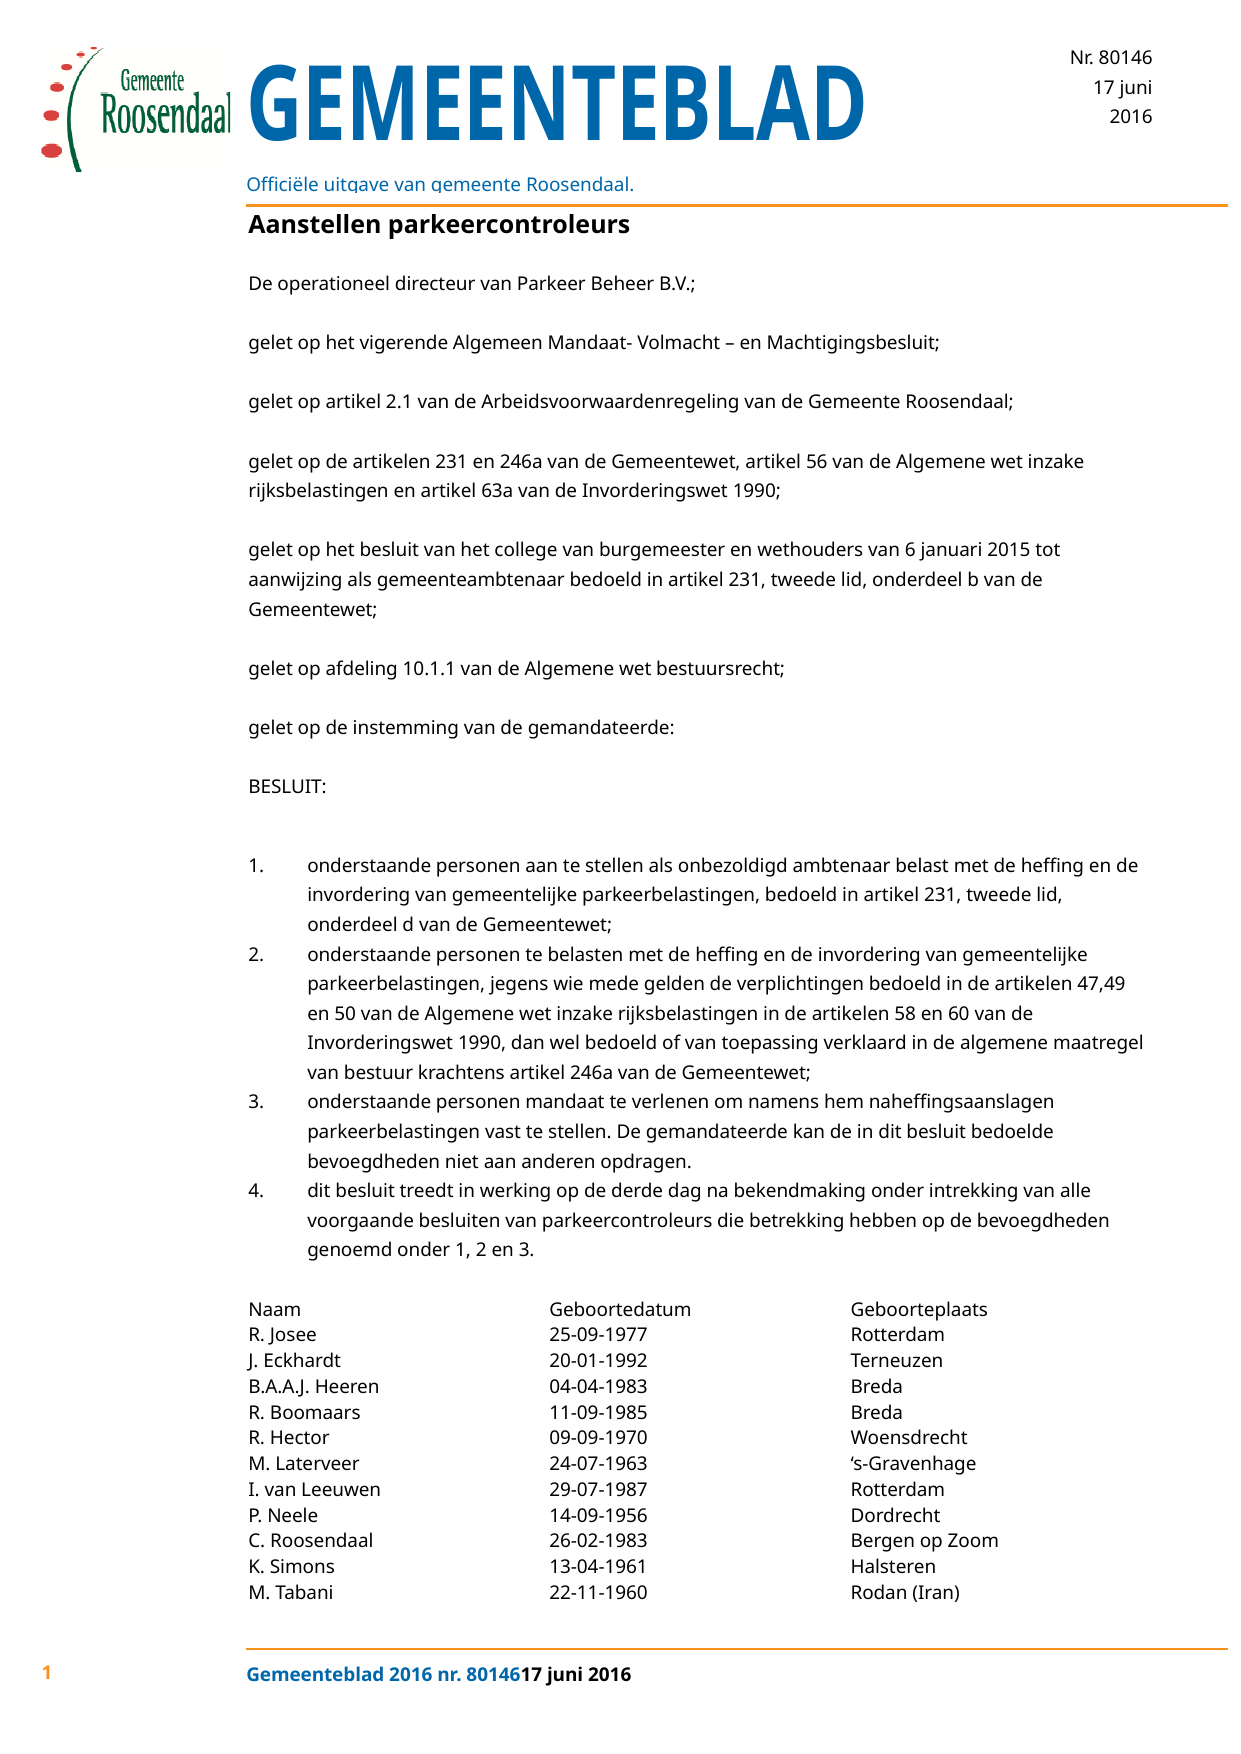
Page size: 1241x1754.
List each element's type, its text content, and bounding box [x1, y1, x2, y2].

table_cell C. Roosendaal [248, 1528, 549, 1553]
table_cell 25-09-1977 [549, 1322, 850, 1347]
table_cell Rotterdam [850, 1476, 1152, 1502]
table_cell Rodan (Iran) [850, 1579, 1152, 1605]
list onderstaande personen aan te stellen als onbezoldigd ambtenaar belast met de heffing en de invordering van gemeentelijke parkeerbelastingen, bedoeld in artikel 231, tweede lid, onderdeel d van de Gemeentewet; [248, 852, 1152, 937]
table_cell 13-04-1961 [549, 1553, 850, 1579]
list dit besluit treedt in werking op de derde dag na bekendmaking onder intrekking van alle voorgaande besluiten van parkeercontroleurs die betrekking hebben op de bevoegdheden genoemd onder 1, 2 en 3. [248, 1177, 1152, 1262]
table_cell 29-07-1987 [549, 1476, 850, 1502]
table_cell Terneuzen [850, 1348, 1152, 1373]
table_cell Woensdrecht [850, 1425, 1152, 1450]
table_header Geboorteplaats [850, 1296, 1152, 1322]
table_cell Dordrecht [850, 1502, 1152, 1527]
table_cell Breda [850, 1373, 1152, 1399]
table_cell 09-09-1970 [549, 1425, 850, 1450]
text gelet op het vigerende Algemeen Mandaat- Volmacht – en Machtigingsbesluit; [248, 329, 1152, 355]
table_cell ‘s-Gravenhage [850, 1450, 1152, 1476]
table_cell K. Simons [248, 1553, 549, 1579]
table_cell R. Josee [248, 1322, 549, 1347]
table_cell M. Laterveer [248, 1450, 549, 1476]
table_cell Rotterdam [850, 1322, 1152, 1347]
text gelet op het besluit van het college van burgemeester en wethouders van 6 januari 2015 tot aanwijzing als gemeenteambtenaar bedoeld in artikel 231, tweede lid, onderdeel b van de Gemeentewet; [248, 537, 1152, 621]
table_cell R. Hector [248, 1425, 549, 1450]
table_cell I. van Leeuwen [248, 1476, 549, 1502]
table_cell Breda [850, 1399, 1152, 1424]
table_cell R. Boomaars [248, 1399, 549, 1424]
list onderstaande personen mandaat te verlenen om namens hem naheffingsaanslagen parkeerbelastingen vast te stellen. De gemandateerde kan de in dit besluit bedoelde bevoegdheden niet aan anderen opdragen. [248, 1089, 1152, 1174]
table_cell 20-01-1992 [549, 1348, 850, 1373]
text gelet op artikel 2.1 van de Arbeidsvoorwaardenregeling van de Gemeente Roosendaal; [248, 389, 1152, 414]
list onderstaande personen te belasten met de heffing en de invordering van gemeentelijke parkeerbelastingen, jegens wie mede gelden de verplichtingen bedoeld in de artikelen 47,49 en 50 van de Algemene wet inzake rijksbelastingen in de artikelen 58 en 60 van de Invorderingswet 1990, dan wel bedoeld of van toepassing verklaard in de algemene maatregel van bestuur krachtens artikel 246a van de Gemeentewet; [248, 941, 1152, 1085]
table_cell 26-02-1983 [549, 1528, 850, 1553]
table_cell B.A.A.J. Heeren [248, 1373, 549, 1399]
text gelet op de artikelen 231 en 246a van de Gemeentewet, artikel 56 van de Algemene wet inzake rijksbelastingen en artikel 63a van de Invorderingswet 1990; [248, 448, 1152, 503]
text De operationeel directeur van Parkeer Beheer B.V.; [248, 270, 1152, 296]
table_cell P. Neele [248, 1502, 549, 1527]
text gelet op de instemming van de gemandateerde: [248, 714, 1152, 740]
table_cell Bergen op Zoom [850, 1528, 1152, 1553]
text BESLUIT: [248, 773, 1152, 799]
table_cell J. Eckhardt [248, 1348, 549, 1373]
table_cell 11-09-1985 [549, 1399, 850, 1424]
table_cell M. Tabani [248, 1579, 549, 1605]
table_header Naam [248, 1296, 549, 1322]
table_cell Halsteren [850, 1553, 1152, 1579]
text Aanstellen parkeercontroleurs [248, 207, 1152, 241]
table_cell 24-07-1963 [549, 1450, 850, 1476]
table_cell 14-09-1956 [549, 1502, 850, 1527]
text gelet op afdeling 10.1.1 van de Algemene wet bestuursrecht; [248, 655, 1152, 681]
picture [41, 47, 231, 172]
table_cell 04-04-1983 [549, 1373, 850, 1399]
table_cell 22-11-1960 [549, 1579, 850, 1605]
table_header Geboortedatum [549, 1296, 850, 1322]
